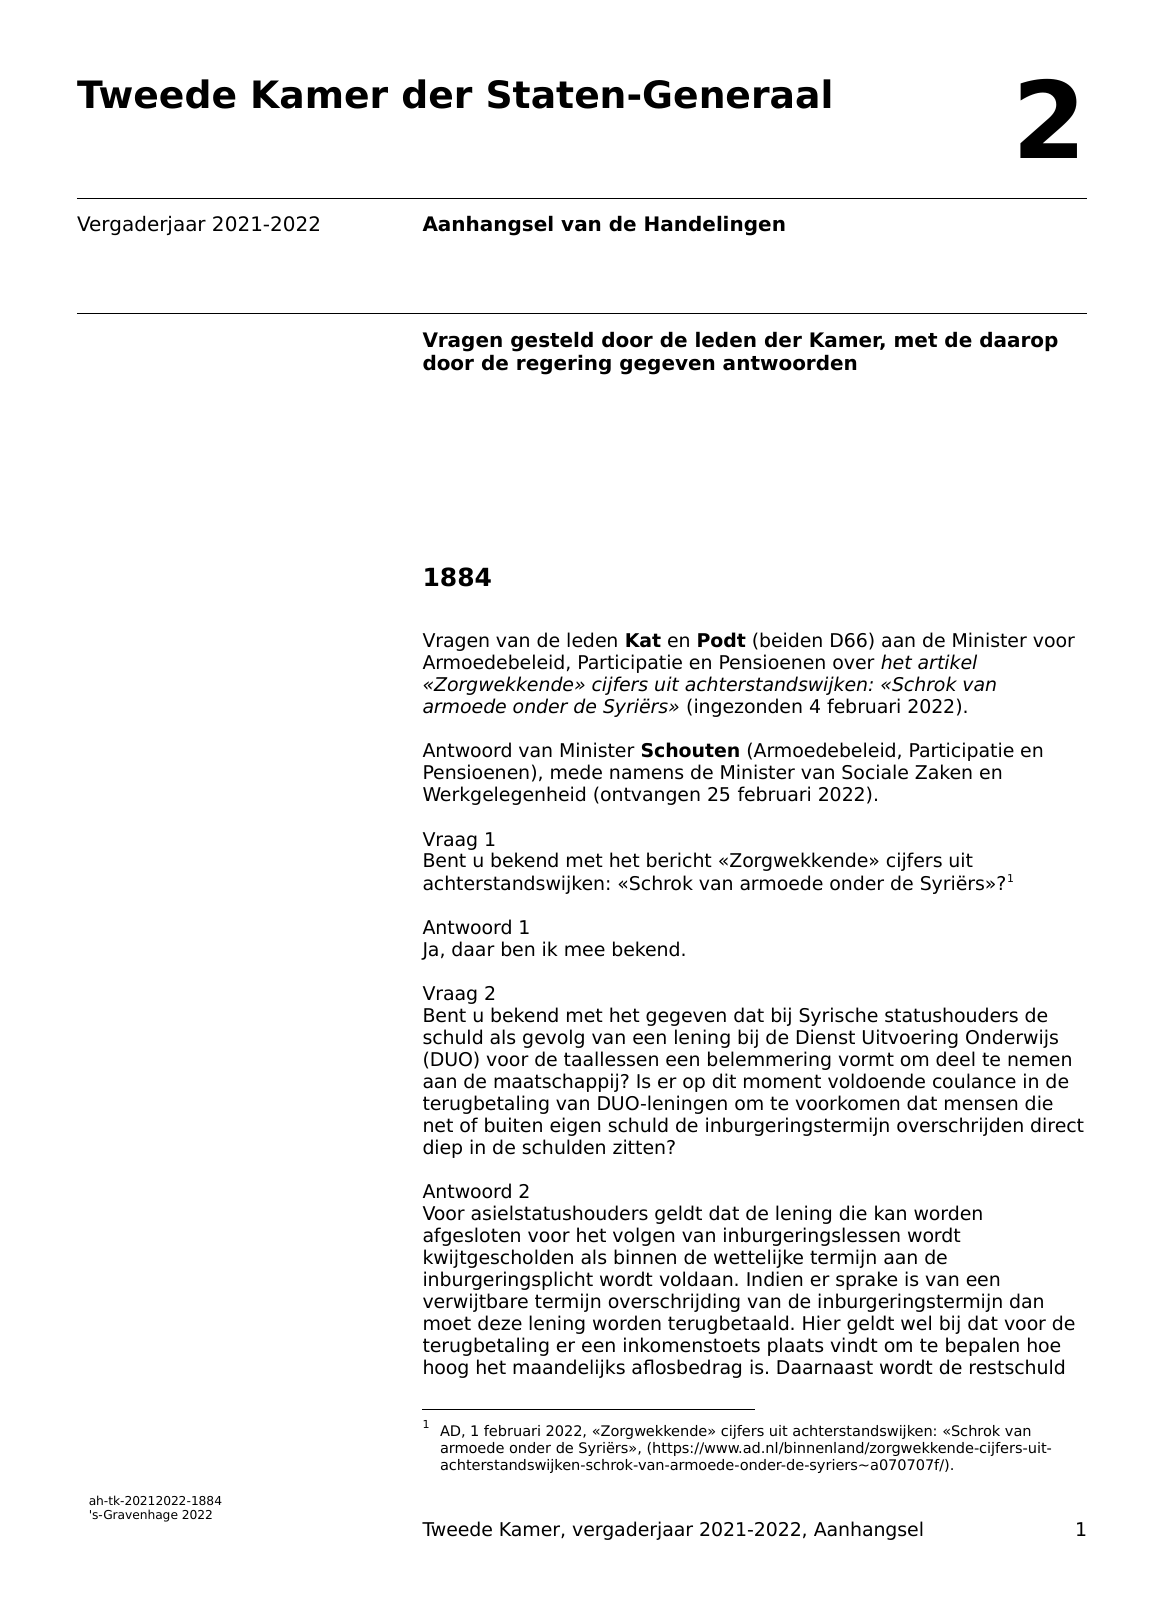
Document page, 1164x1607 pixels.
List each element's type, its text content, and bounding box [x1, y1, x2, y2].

text Vraag 2 [422, 983, 1087, 1005]
table_cell Vergaderjaar 2021-2022 [77, 199, 422, 313]
text Vraag 1 [422, 828, 1087, 850]
text Bent u bekend met het gegeven dat bij Syrische statushouders de schuld als gevolg van een lening bij de Dienst Uitvoering Onderwijs (DUO) voor de taallessen een belemmering vormt om deel te nemen aan de maatschappij? Is er op dit moment voldoende coulance in de terugbetaling van DUO-leningen om te voorkomen dat mensen die net of buiten eigen schuld de inburgeringstermijn overschrijden direct diep in de schulden zitten? [422, 1005, 1087, 1158]
table_cell [77, 314, 422, 375]
text AD, 1 februari 2022, «Zorgwekkende» cijfers uit achterstandswijken: «Schrok van armoede onder de Syriërs», (https://www.ad.nl/binnenland/zorgwekkende-cijfers-uit-achterstandswijken-schrok-van-armoede-onder-de-syriers~a070707f/). [422, 1418, 1087, 1474]
text 1884 [422, 563, 1087, 592]
text Ja, daar ben ik mee bekend. [422, 938, 1087, 961]
text Vragen van de leden Kat en Podt (beiden D66) aan de Minister voor Armoedebeleid, Participatie en Pensioenen over het artikel «Zorgwekkende» cijfers uit achterstandswijken: «Schrok van armoede onder de Syriërs» (ingezonden 4 februari 2022). [422, 630, 1087, 718]
table_header Tweede Kamer der Staten-Generaal [77, 59, 886, 198]
text Bent u bekend met het bericht «Zorgwekkende» cijfers uit achterstandswijken: «Schrok van armoede onder de Syriërs»? [422, 850, 1087, 894]
table_cell Vragen gesteld door de leden der Kamer, met de daarop door de regering gegeven antwoorden [422, 314, 1087, 375]
table_header 2 [886, 59, 1087, 198]
text Antwoord 2 [422, 1181, 1087, 1203]
text Antwoord 1 [422, 917, 1087, 938]
text ah-tk-20212022-1884 [88, 1494, 323, 1508]
text Antwoord van Minister Schouten (Armoedebeleid, Participatie en Pensioenen), mede namens de Minister van Sociale Zaken en Werkgelegenheid (ontvangen 25 februari 2022). [422, 740, 1087, 806]
table_cell Aanhangsel van de Handelingen [422, 199, 1087, 313]
text 's-Gravenhage 2022 [88, 1508, 323, 1522]
text Voor asielstatushouders geldt dat de lening die kan worden afgesloten voor het volgen van inburgeringslessen wordt kwijtgescholden als binnen de wettelijke termijn aan de inburgeringsplicht wordt voldaan. Indien er sprake is van een verwijtbare termijn overschrijding van de inburgeringstermijn dan moet deze lening worden terugbetaald. Hier geldt wel bij dat voor de terugbetaling er een inkomenstoets plaats vindt om te bepalen hoe hoog het maandelijks aflosbedrag is. Daarnaast wordt de restschuld [422, 1203, 1087, 1378]
